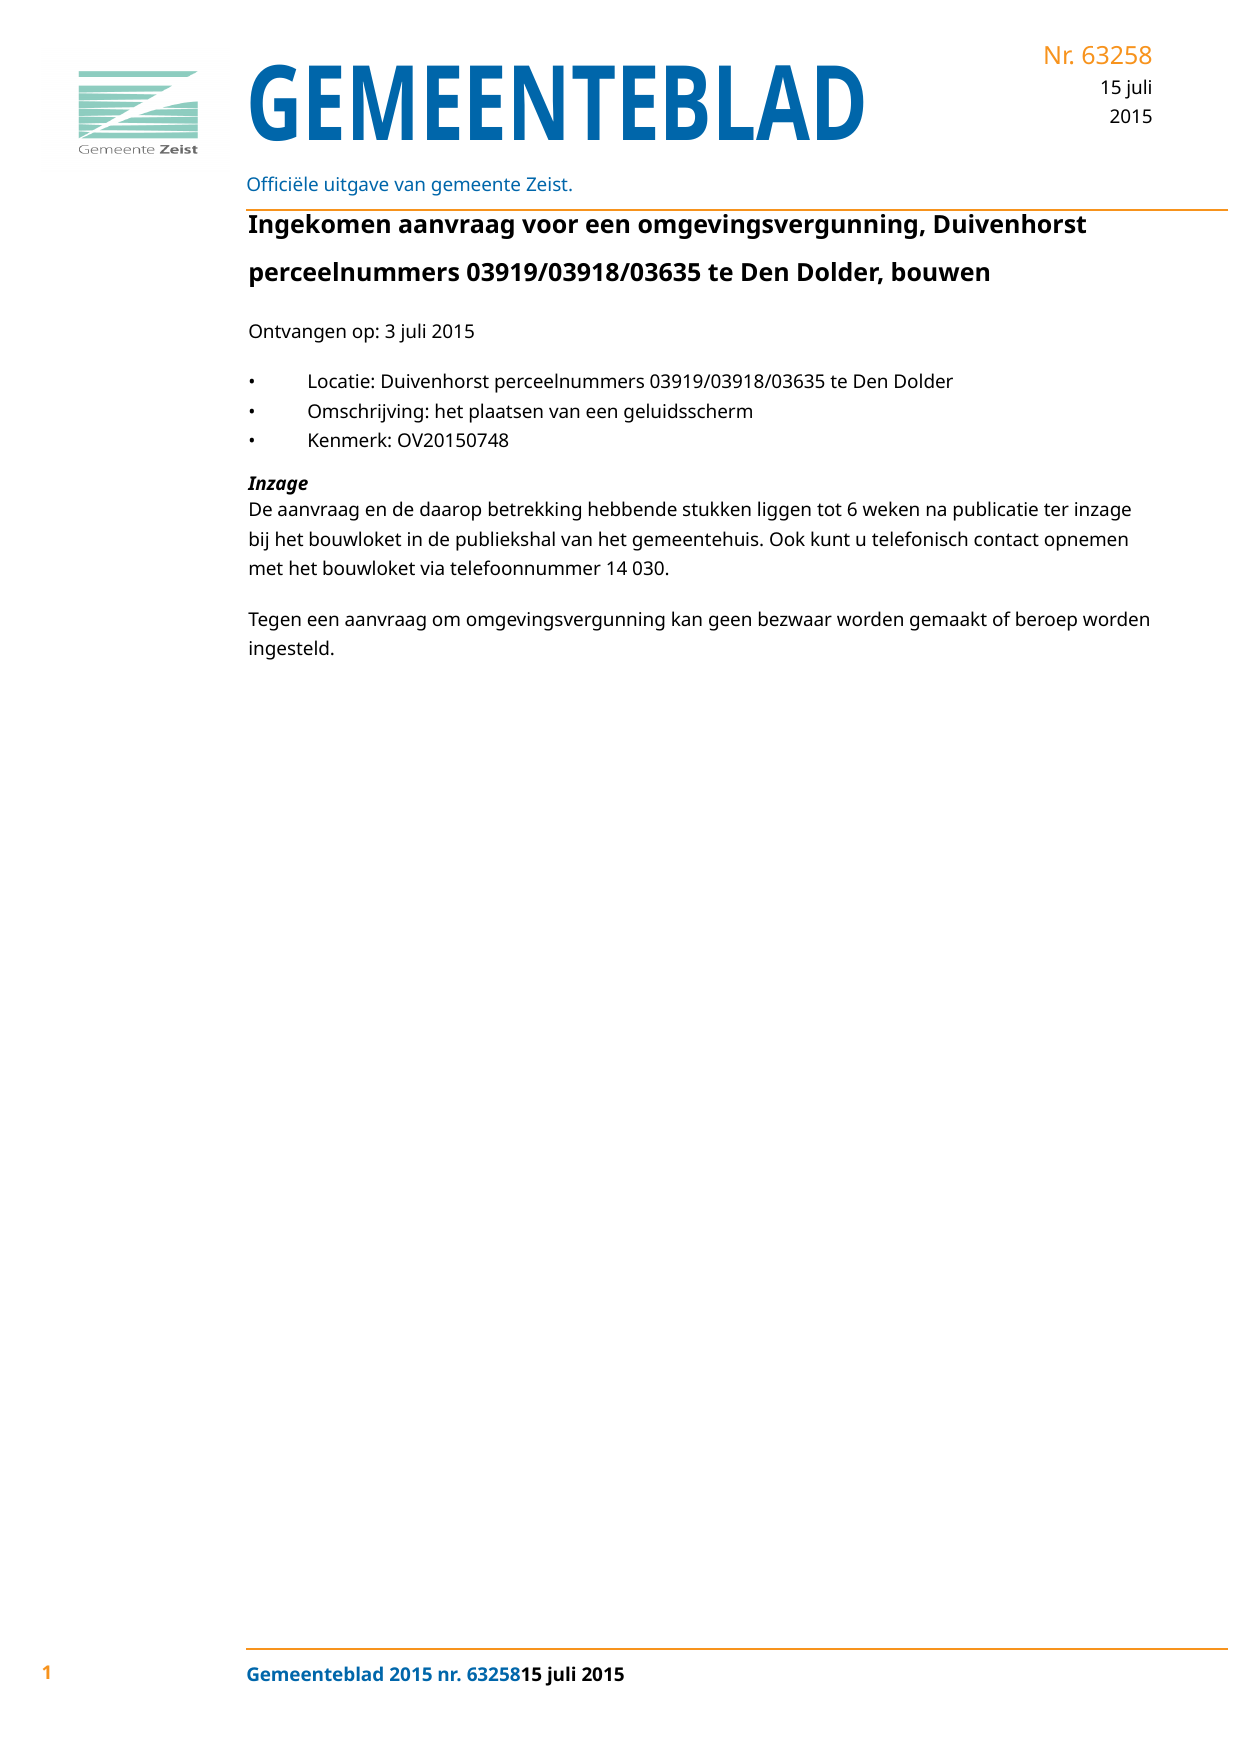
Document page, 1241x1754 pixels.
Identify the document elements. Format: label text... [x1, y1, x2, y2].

picture [41, 47, 231, 172]
text Inzage [248, 471, 1152, 496]
text Tegen een aanvraag om omgevingsvergunning kan geen bezwaar worden gemaakt of beroep worden ingesteld. [248, 606, 1152, 661]
list Omschrijving: het plaatsen van een geluidsscherm [248, 398, 1152, 424]
text De aanvraag en de daarop betrekking hebbende stukken liggen tot 6 weken na publicatie ter inzage bij het bouwloket in de publiekshal van het gemeentehuis. Ook kunt u telefonisch contact opnemen met het bouwloket via telefoonnummer 14 030. [248, 496, 1152, 581]
list Locatie: Duivenhorst perceelnummers 03919/03918/03635 te Den Dolder [248, 368, 1152, 394]
text Ingekomen aanvraag voor een omgevingsvergunning, Duivenhorst perceelnummers 03919/03918/03635 te Den Dolder, bouwen [248, 211, 1152, 288]
list Kenmerk: OV20150748 [248, 427, 1152, 453]
text Ontvangen op: 3 juli 2015 [248, 318, 1152, 344]
